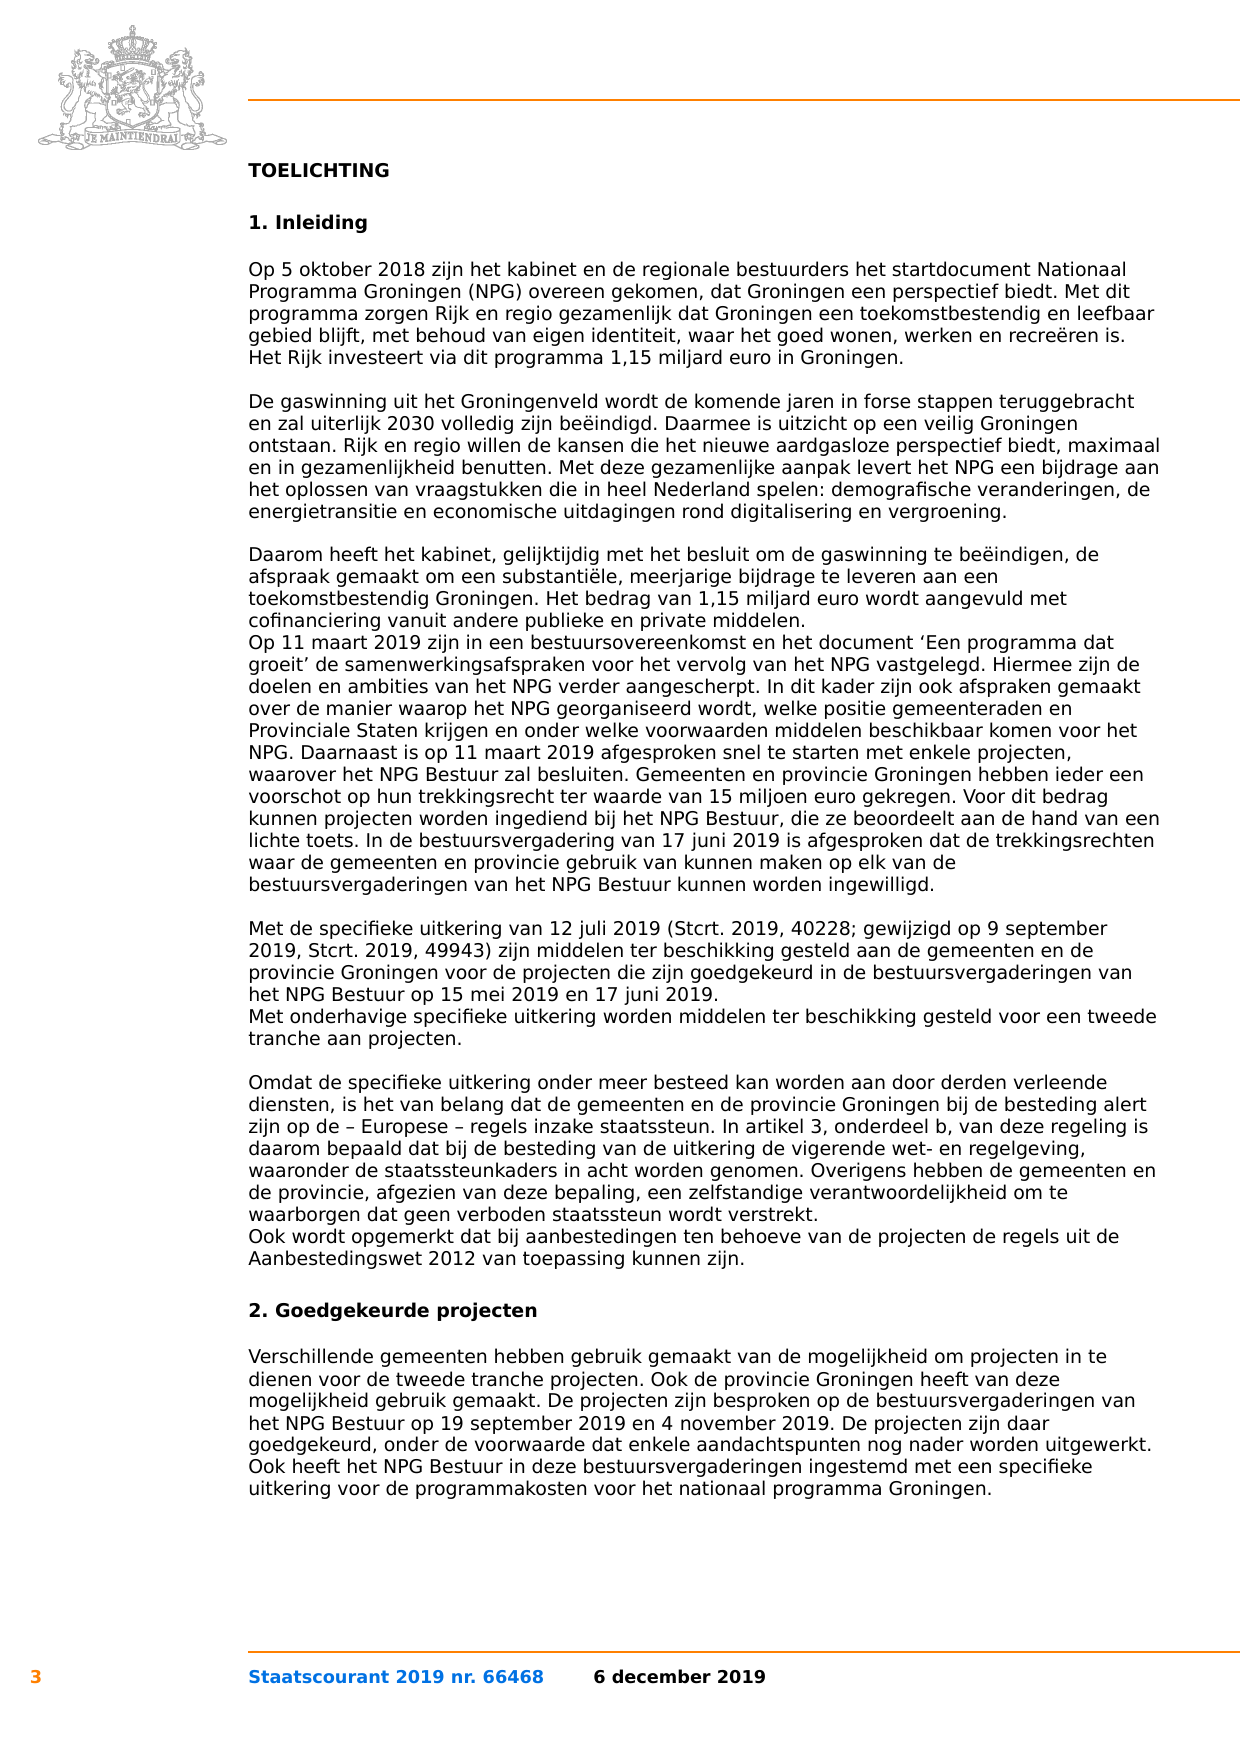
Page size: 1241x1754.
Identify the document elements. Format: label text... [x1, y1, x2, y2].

text Op 5 oktober 2018 zijn het kabinet en de regionale bestuurders het startdocument Nationaal Programma Groningen (NPG) overeen gekomen, dat Groningen een perspectief biedt. Met dit programma zorgen Rijk en regio gezamenlijk dat Groningen een toekomstbestendig en leefbaar gebied blijft, met behoud van eigen identiteit, waar het goed wonen, werken en recreëren is. Het Rijk investeert via dit programma 1,15 miljard euro in Groningen. [248, 259, 1163, 369]
text Ook wordt opgemerkt dat bij aanbestedingen ten behoeve van de projecten de regels uit de Aanbestedingswet 2012 van toepassing kunnen zijn. [248, 1226, 1163, 1269]
text Op 11 maart 2019 zijn in een bestuursovereenkomst en het document ‘Een programma dat groeit’ de samenwerkingsafspraken voor het vervolg van het NPG vastgelegd. Hiermee zijn de doelen en ambities van het NPG verder aangescherpt. In dit kader zijn ook afspraken gemaakt over de manier waarop het NPG georganiseerd wordt, welke positie gemeenteraden en Provinciale Staten krijgen en onder welke voorwaarden middelen beschikbaar komen voor het NPG. Daarnaast is op 11 maart 2019 afgesproken snel te starten met enkele projecten, waarover het NPG Bestuur zal besluiten. Gemeenten en provincie Groningen hebben ieder een voorschot op hun trekkingsrecht ter waarde van 15 miljoen euro gekregen. Voor dit bedrag kunnen projecten worden ingediend bij het NPG Bestuur, die ze beoordeelt aan de hand van een lichte toets. In de bestuursvergadering van 17 juni 2019 is afgesproken dat de trekkingsrechten waar de gemeenten en provincie gebruik van kunnen maken op elk van de bestuursvergaderingen van het NPG Bestuur kunnen worden ingewilligd. [248, 632, 1163, 896]
text Met de specifieke uitkering van 12 juli 2019 (Stcrt. 2019, 40228; gewijzigd op 9 september 2019, Stcrt. 2019, 49943) zijn middelen ter beschikking gesteld aan de gemeenten en de provincie Groningen voor de projecten die zijn goedgekeurd in de bestuursvergaderingen van het NPG Bestuur op 15 mei 2019 en 17 juni 2019. [248, 918, 1163, 1006]
text Daarom heeft het kabinet, gelijktijdig met het besluit om de gaswinning te beëindigen, de afspraak gemaakt om een substantiële, meerjarige bijdrage te leveren aan een toekomstbestendig Groningen. Het bedrag van 1,15 miljard euro wordt aangevuld met cofinanciering vanuit andere publieke en private middelen. [248, 544, 1163, 632]
text Met onderhavige specifieke uitkering worden middelen ter beschikking gesteld voor een tweede tranche aan projecten. [248, 1006, 1163, 1050]
text De gaswinning uit het Groningenveld wordt de komende jaren in forse stappen teruggebracht en zal uiterlijk 2030 volledig zijn beëindigd. Daarmee is uitzicht op een veilig Groningen ontstaan. Rijk en regio willen de kansen die het nieuwe aardgasloze perspectief biedt, maximaal en in gezamenlijkheid benutten. Met deze gezamenlijke aanpak levert het NPG een bijdrage aan het oplossen van vraagstukken die in heel Nederland spelen: demografische veranderingen, de energietransitie en economische uitdagingen rond digitalisering en vergroening. [248, 391, 1163, 522]
subtitle TOELICHTING [248, 160, 1163, 182]
picture [38, 25, 227, 150]
text Omdat de specifieke uitkering onder meer besteed kan worden aan door derden verleende diensten, is het van belang dat de gemeenten en de provincie Groningen bij de besteding alert zijn op de – Europese – regels inzake staatssteun. In artikel 3, onderdeel b, van deze regeling is daarom bepaald dat bij de besteding van de uitkering de vigerende wet- en regelgeving, waaronder de staatssteunkaders in acht worden genomen. Overigens hebben de gemeenten en de provincie, afgezien van deze bepaling, een zelfstandige verantwoordelijkheid om te waarborgen dat geen verboden staatssteun wordt verstrekt. [248, 1072, 1163, 1226]
text Verschillende gemeenten hebben gebruik gemaakt van de mogelijkheid om projecten in te dienen voor de tweede tranche projecten. Ook de provincie Groningen heeft van deze mogelijkheid gebruik gemaakt. De projecten zijn besproken op de bestuursvergaderingen van het NPG Bestuur op 19 september 2019 en 4 november 2019. De projecten zijn daar goedgekeurd, onder de voorwaarde dat enkele aandachtspunten nog nader worden uitgewerkt. Ook heeft het NPG Bestuur in deze bestuursvergaderingen ingestemd met een specifieke uitkering voor de programmakosten voor het nationaal programma Groningen. [248, 1346, 1163, 1500]
subtitle 2. Goedgekeurde projecten [248, 1299, 1163, 1321]
subtitle 1. Inleiding [248, 212, 1163, 234]
